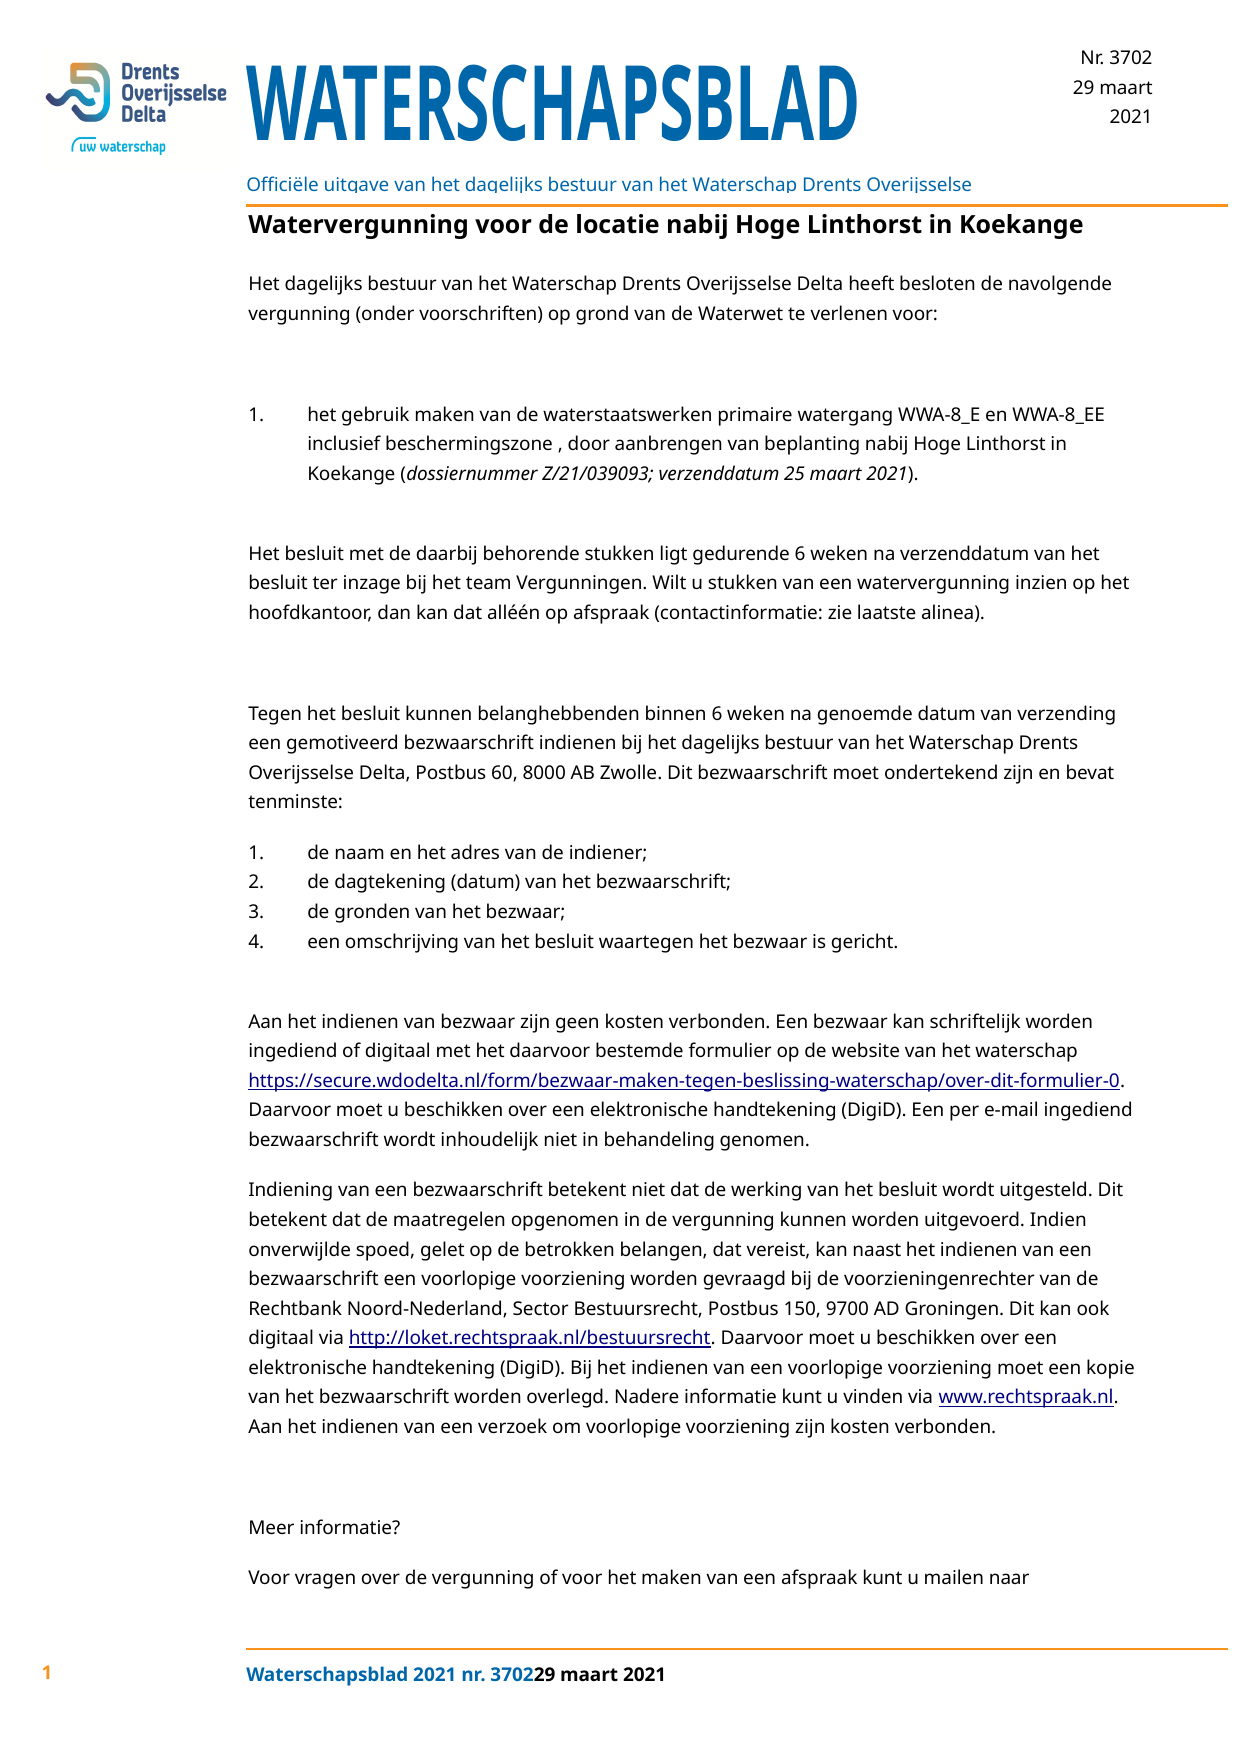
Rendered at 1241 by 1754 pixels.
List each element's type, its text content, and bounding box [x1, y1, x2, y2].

text Meer informatie? [248, 1514, 1152, 1540]
list de dagtekening (datum) van het bezwaarschrift; [248, 869, 1152, 894]
list een omschrijving van het besluit waartegen het bezwaar is gericht. [248, 928, 1152, 953]
text Het dagelijks bestuur van het Waterschap Drents Overijsselse Delta heeft besloten de navolgende vergunning (onder voorschriften) op grond van de Waterwet te verlenen voor: [248, 270, 1152, 326]
text Voor vragen over de vergunning of voor het maken van een afspraak kunt u mailen naar [248, 1564, 1152, 1590]
list de naam en het adres van de indiener; [248, 839, 1152, 865]
text Het besluit met de daarbij behorende stukken ligt gedurende 6 weken na verzenddatum van het besluit ter inzage bij het team Vergunningen. Wilt u stukken van een watervergunning inzien op het hoofdkantoor, dan kan dat alléén op afspraak (contactinformatie: zie laatste alinea). [248, 540, 1152, 625]
list de gronden van het bezwaar; [248, 898, 1152, 924]
text Watervergunning voor de locatie nabij Hoge Linthorst in Koekange [248, 207, 1152, 241]
text Tegen het besluit kunnen belanghebbenden binnen 6 weken na genoemde datum van verzending een gemotiveerd bezwaarschrift indienen bij het dagelijks bestuur van het Waterschap Drents Overijsselse Delta, Postbus 60, 8000 AB Zwolle. Dit bezwaarschrift moet ondertekend zijn en bevat tenminste: [248, 700, 1152, 814]
text Indiening van een bezwaarschrift betekent niet dat de werking van het besluit wordt uitgesteld. Dit betekent dat de maatregelen opgenomen in de vergunning kunnen worden uitgevoerd. Indien onverwijlde spoed, gelet op de betrokken belangen, dat vereist, kan naast het indienen van een bezwaarschrift een voorlopige voorziening worden gevraagd bij de voorzieningenrechter van de Rechtbank Noord-Nederland, Sector Bestuursrecht, Postbus 150, 9700 AD Groningen. Dit kan ook digitaal via http://loket.rechtspraak.nl/bestuursrecht. Daarvoor moet u beschikken over een elektronische handtekening (DigiD). Bij het indienen van een voorlopige voorziening moet een kopie van het bezwaarschrift worden overlegd. Nadere informatie kunt u vinden via www.rechtspraak.nl. Aan het indienen van een verzoek om voorlopige voorziening zijn kosten verbonden. [248, 1177, 1152, 1439]
picture [41, 47, 231, 172]
text Aan het indienen van bezwaar zijn geen kosten verbonden. Een bezwaar kan schriftelijk worden ingediend of digitaal met het daarvoor bestemde formulier op de website van het waterschap https://secure.wdodelta.nl/form/bezwaar-maken-tegen-beslissing-waterschap/over-dit-formulier-0. Daarvoor moet u beschikken over een elektronische handtekening (DigiD). Een per e-mail ingediend bezwaarschrift wordt inhoudelijk niet in behandeling genomen. [248, 1008, 1152, 1152]
list het gebruik maken van de waterstaatswerken primaire watergang WWA-8_E en WWA-8_EE inclusief beschermingszone , door aanbrengen van beplanting nabij Hoge Linthorst in Koekange (dossiernummer Z/21/039093; verzenddatum 25 maart 2021). [248, 401, 1152, 486]
